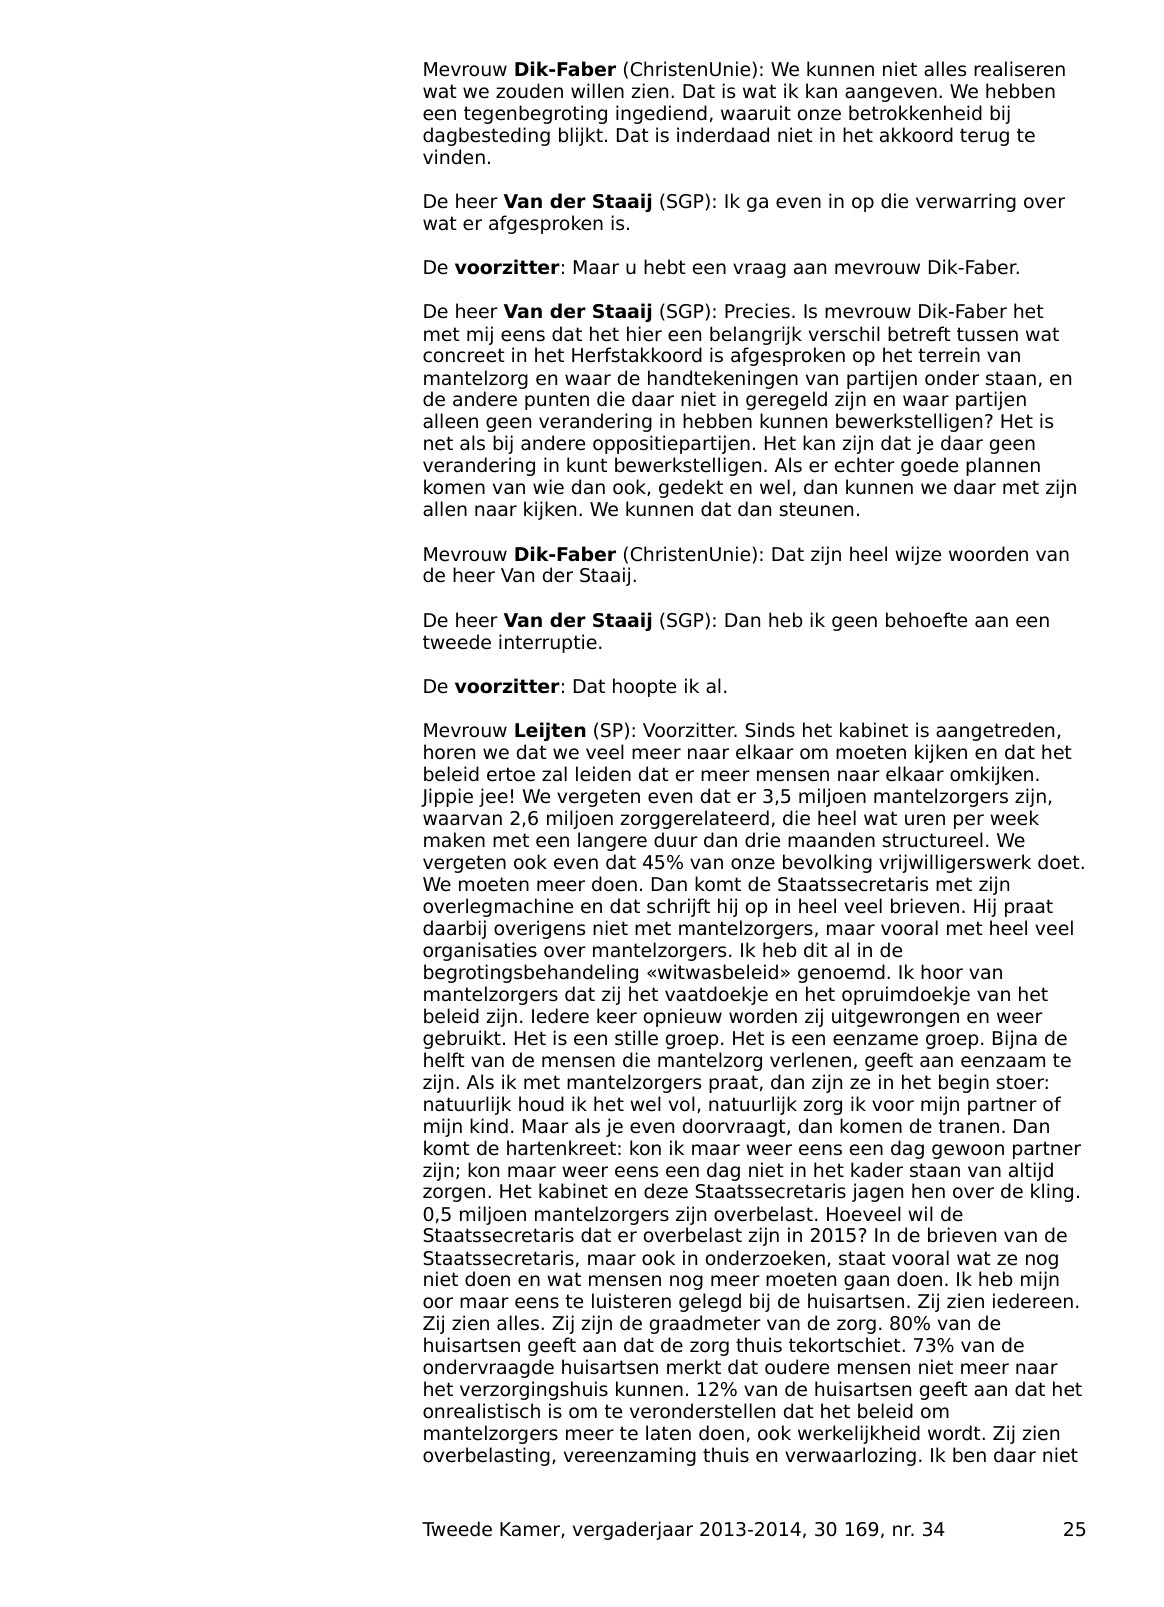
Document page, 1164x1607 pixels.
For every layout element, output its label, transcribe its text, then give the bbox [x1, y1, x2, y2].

text Mevrouw Dik-Faber (ChristenUnie): We kunnen niet alles realiseren wat we zouden willen zien. Dat is wat ik kan aangeven. We hebben een tegenbegroting ingediend, waaruit onze betrokkenheid bij dagbesteding blijkt. Dat is inderdaad niet in het akkoord terug te vinden. [422, 59, 1087, 169]
text De voorzitter: Dat hoopte ik al. [422, 676, 1087, 698]
text De voorzitter: Maar u hebt een vraag aan mevrouw Dik-Faber. [422, 257, 1087, 279]
text Mevrouw Dik-Faber (ChristenUnie): Dat zijn heel wijze woorden van de heer Van der Staaij. [422, 543, 1087, 587]
text De heer Van der Staaij (SGP): Ik ga even in op die verwarring over wat er afgesproken is. [422, 191, 1087, 235]
text De heer Van der Staaij (SGP): Dan heb ik geen behoefte aan een tweede interruptie. [422, 609, 1087, 653]
text De heer Van der Staaij (SGP): Precies. Is mevrouw Dik-Faber het met mij eens dat het hier een belangrijk verschil betreft tussen wat concreet in het Herfstakkoord is afgesproken op het terrein van mantelzorg en waar de handtekeningen van partijen onder staan, en de andere punten die daar niet in geregeld zijn en waar partijen alleen geen verandering in hebben kunnen bewerkstelligen? Het is net als bij andere oppositiepartijen. Het kan zijn dat je daar geen verandering in kunt bewerkstelligen. Als er echter goede plannen komen van wie dan ook, gedekt en wel, dan kunnen we daar met zijn allen naar kijken. We kunnen dat dan steunen. [422, 301, 1087, 521]
text Mevrouw Leijten (SP): Voorzitter. Sinds het kabinet is aangetreden, horen we dat we veel meer naar elkaar om moeten kijken en dat het beleid ertoe zal leiden dat er meer mensen naar elkaar omkijken. Jippie jee! We vergeten even dat er 3,5 miljoen mantelzorgers zijn, waarvan 2,6 miljoen zorggerelateerd, die heel wat uren per week maken met een langere duur dan drie maanden structureel. We vergeten ook even dat 45% van onze bevolking vrijwilligerswerk doet. We moeten meer doen. Dan komt de Staatssecretaris met zijn overlegmachine en dat schrijft hij op in heel veel brieven. Hij praat daarbij overigens niet met mantelzorgers, maar vooral met heel veel organisaties over mantelzorgers. Ik heb dit al in de begrotingsbehandeling «witwasbeleid» genoemd. Ik hoor van mantelzorgers dat zij het vaatdoekje en het opruimdoekje van het beleid zijn. Iedere keer opnieuw worden zij uitgewrongen en weer gebruikt. Het is een stille groep. Het is een eenzame groep. Bijna de helft van de mensen die mantelzorg verlenen, geeft aan eenzaam te zijn. Als ik met mantelzorgers praat, dan zijn ze in het begin stoer: natuurlijk houd ik het wel vol, natuurlijk zorg ik voor mijn partner of mijn kind. Maar als je even doorvraagt, dan komen de tranen. Dan komt de hartenkreet: kon ik maar weer eens een dag gewoon partner zijn; kon maar weer eens een dag niet in het kader staan van altijd zorgen. Het kabinet en deze Staatssecretaris jagen hen over de kling. 0,5 miljoen mantelzorgers zijn overbelast. Hoeveel wil de Staatssecretaris dat er overbelast zijn in 2015? In de brieven van de Staatssecretaris, maar ook in onderzoeken, staat vooral wat ze nog niet doen en wat mensen nog meer moeten gaan doen. Ik heb mijn oor maar eens te luisteren gelegd bij de huisartsen. Zij zien iedereen. Zij zien alles. Zij zijn de graadmeter van de zorg. 80% van de huisartsen geeft aan dat de zorg thuis tekortschiet. 73% van de ondervraagde huisartsen merkt dat oudere mensen niet meer naar het verzorgingshuis kunnen. 12% van de huisartsen geeft aan dat het onrealistisch is om te veronderstellen dat het beleid om mantelzorgers meer te laten doen, ook werkelijkheid wordt. Zij zien overbelasting, vereenzaming thuis en verwaarlozing. Ik ben daar niet [422, 720, 1087, 1467]
